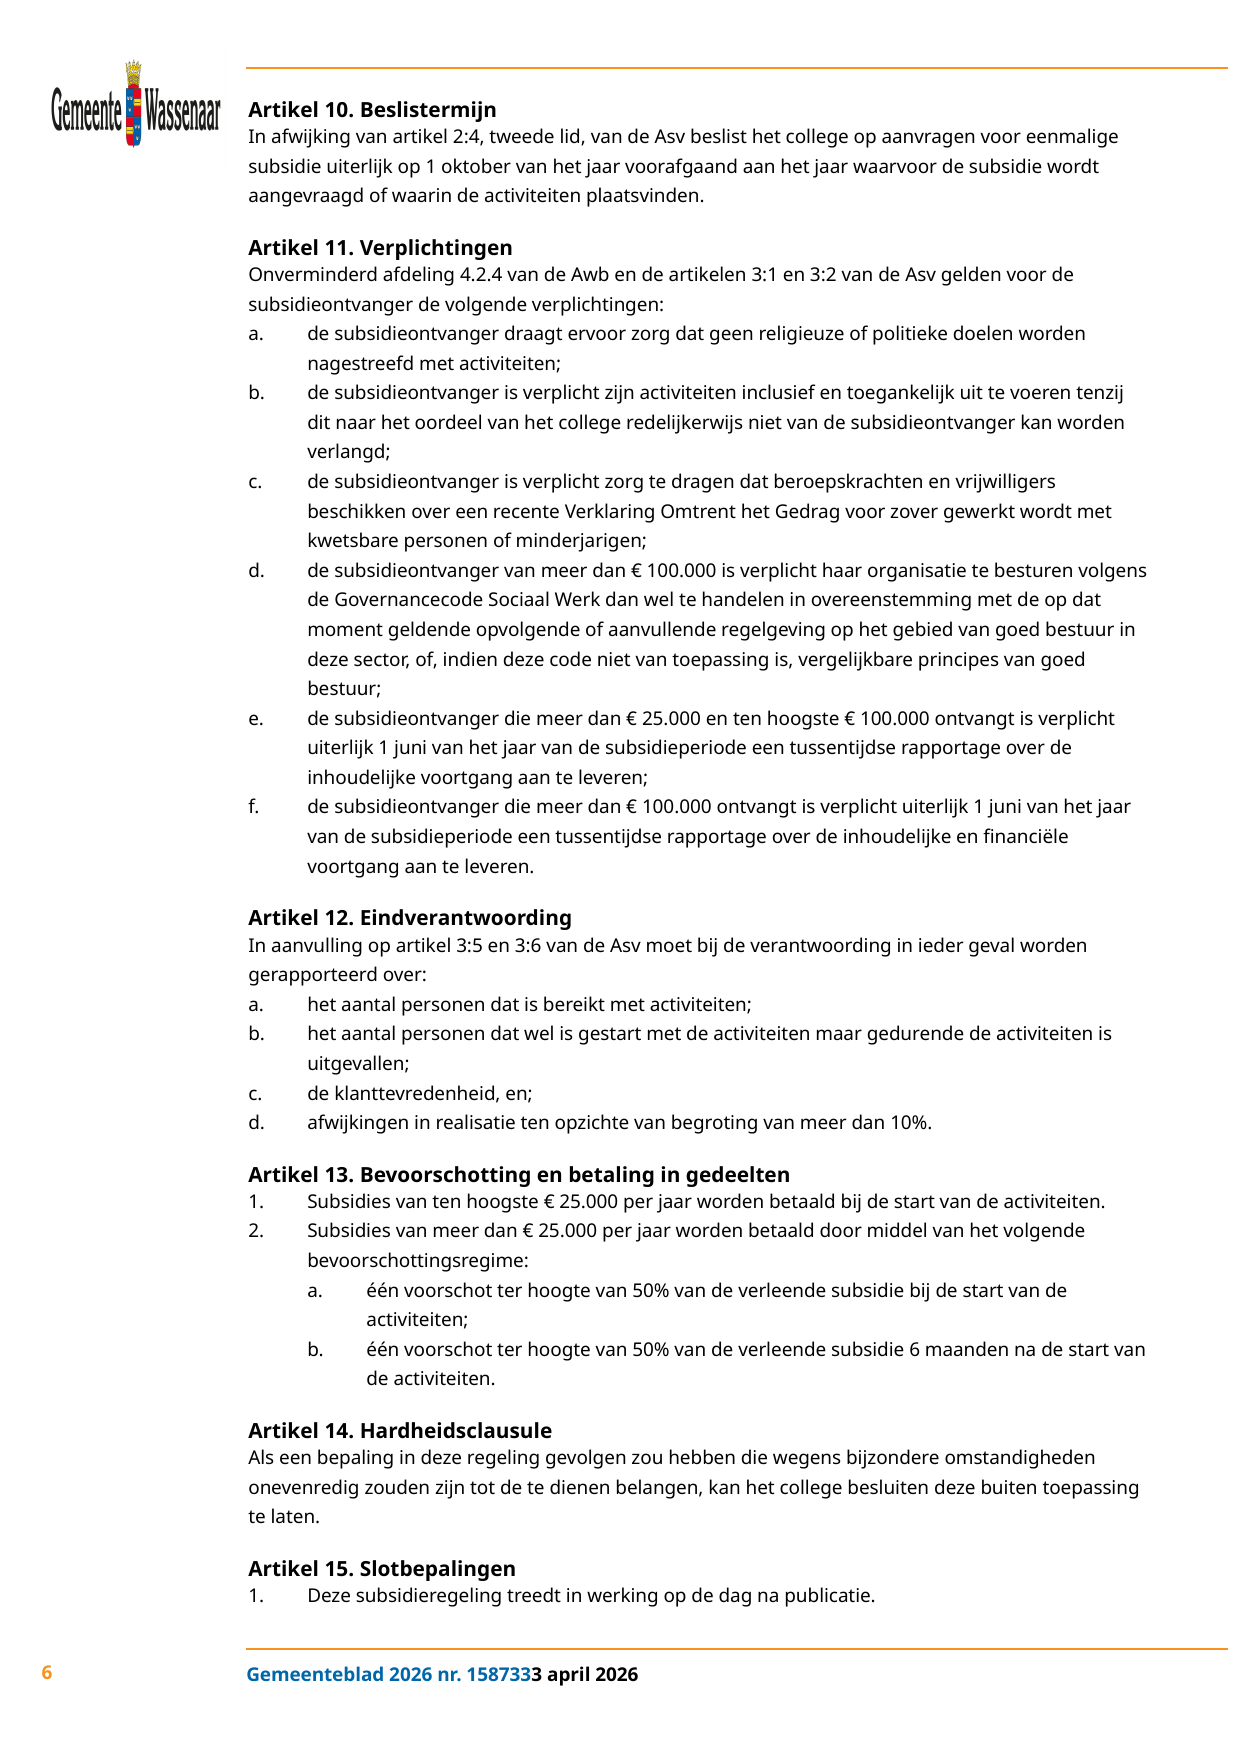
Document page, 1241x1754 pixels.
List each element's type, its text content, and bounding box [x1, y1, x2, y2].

list het aantal personen dat wel is gestart met de activiteiten maar gedurende de activiteiten is uitgevallen; [248, 1021, 1152, 1076]
list de subsidieontvanger van meer dan € 100.000 is verplicht haar organisatie te besturen volgens de Governancecode Sociaal Werk dan wel te handelen in overeenstemming met de op dat moment geldende opvolgende of aanvullende regelgeving op het gebied van goed bestuur in deze sector, of, indien deze code niet van toepassing is, vergelijkbare principes van goed bestuur; [248, 557, 1152, 701]
text Artikel 12. Eindverantwoording [248, 903, 1152, 932]
text In aanvulling op artikel 3:5 en 3:6 van de Asv moet bij de verantwoording in ieder geval worden gerapporteerd over: [248, 932, 1152, 987]
text Artikel 15. Slotbepalingen [248, 1554, 1152, 1582]
list Subsidies van ten hoogste € 25.000 per jaar worden betaald bij de start van de activiteiten. [248, 1188, 1152, 1214]
text In afwijking van artikel 2:4, tweede lid, van de Asv beslist het college op aanvragen voor eenmalige subsidie uiterlijk op 1 oktober van het jaar voorafgaand aan het jaar waarvoor de subsidie wordt aangevraagd of waarin de activiteiten plaatsvinden. [248, 123, 1152, 208]
text Artikel 10. Beslistermijn [248, 95, 1152, 123]
list de subsidieontvanger die meer dan € 25.000 en ten hoogste € 100.000 ontvangt is verplicht uiterlijk 1 juni van het jaar van de subsidieperiode een tussentijdse rapportage over de inhoudelijke voortgang aan te leveren; [248, 705, 1152, 790]
text Artikel 14. Hardheidsclausule [248, 1416, 1152, 1444]
text Onverminderd afdeling 4.2.4 van de Awb en de artikelen 3:1 en 3:2 van de Asv gelden voor de subsidieontvanger de volgende verplichtingen: [248, 261, 1152, 317]
text Als een bepaling in deze regeling gevolgen zou hebben die wegens bijzondere omstandigheden onevenredig zouden zijn tot de te dienen belangen, kan het college besluiten deze buiten toepassing te laten. [248, 1444, 1152, 1529]
list Subsidies van meer dan € 25.000 per jaar worden betaald door middel van het volgende bevoorschottingsregime: [248, 1218, 1152, 1273]
list het aantal personen dat is bereikt met activiteiten; [248, 991, 1152, 1017]
list de subsidieontvanger is verplicht zijn activiteiten inclusief en toegankelijk uit te voeren tenzij dit naar het oordeel van het college redelijkerwijs niet van de subsidieontvanger kan worden verlangd; [248, 379, 1152, 464]
text Artikel 13. Bevoorschotting en betaling in gedeelten [248, 1160, 1152, 1188]
list één voorschot ter hoogte van 50% van de verleende subsidie 6 maanden na de start van de activiteiten. [307, 1336, 1152, 1391]
list één voorschot ter hoogte van 50% van de verleende subsidie bij de start van de activiteiten; [307, 1277, 1152, 1332]
list de subsidieontvanger draagt ervoor zorg dat geen religieuze of politieke doelen worden nagestreefd met activiteiten; [248, 320, 1152, 376]
list de klanttevredenheid, en; [248, 1080, 1152, 1105]
list de subsidieontvanger is verplicht zorg te dragen dat beroepskrachten en vrijwilligers beschikken over een recente Verklaring Omtrent het Gedrag voor zover gewerkt wordt met kwetsbare personen of minderjarigen; [248, 468, 1152, 553]
picture [41, 47, 231, 172]
list afwijkingen in realisatie ten opzichte van begroting van meer dan 10%. [248, 1109, 1152, 1135]
list de subsidieontvanger die meer dan € 100.000 ontvangt is verplicht uiterlijk 1 juni van het jaar van de subsidieperiode een tussentijdse rapportage over de inhoudelijke en financiële voortgang aan te leveren. [248, 794, 1152, 879]
text Artikel 11. Verplichtingen [248, 233, 1152, 261]
list Deze subsidieregeling treedt in werking op de dag na publicatie. [248, 1582, 1152, 1608]
